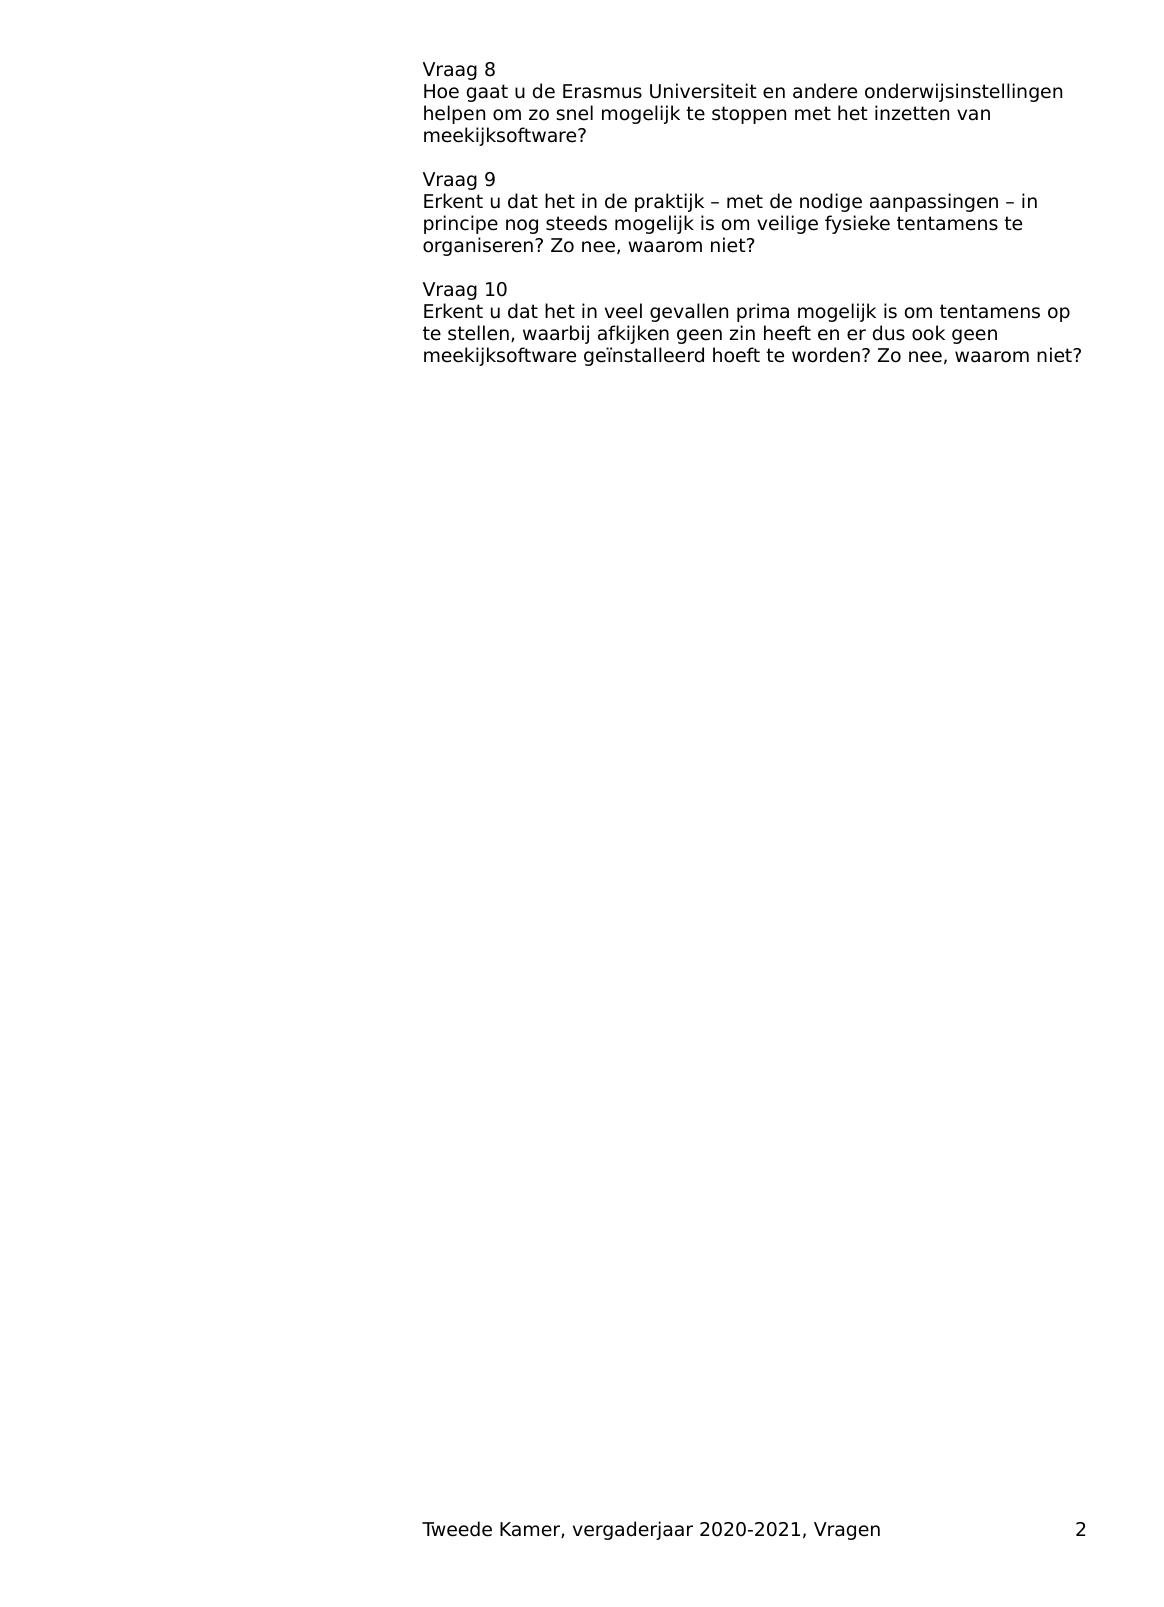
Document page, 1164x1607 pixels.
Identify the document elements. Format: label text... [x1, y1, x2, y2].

text Erkent u dat het in de praktijk – met de nodige aanpassingen – in principe nog steeds mogelijk is om veilige fysieke tentamens te organiseren? Zo nee, waarom niet? [422, 191, 1087, 257]
text Hoe gaat u de Erasmus Universiteit en andere onderwijsinstellingen helpen om zo snel mogelijk te stoppen met het inzetten van meekijksoftware? [422, 81, 1087, 147]
text Vraag 10 [422, 279, 1087, 301]
text Vraag 9 [422, 169, 1087, 191]
text Vraag 8 [422, 59, 1087, 81]
text Erkent u dat het in veel gevallen prima mogelijk is om tentamens op te stellen, waarbij afkijken geen zin heeft en er dus ook geen meekijksoftware geïnstalleerd hoeft te worden? Zo nee, waarom niet? [422, 301, 1087, 367]
